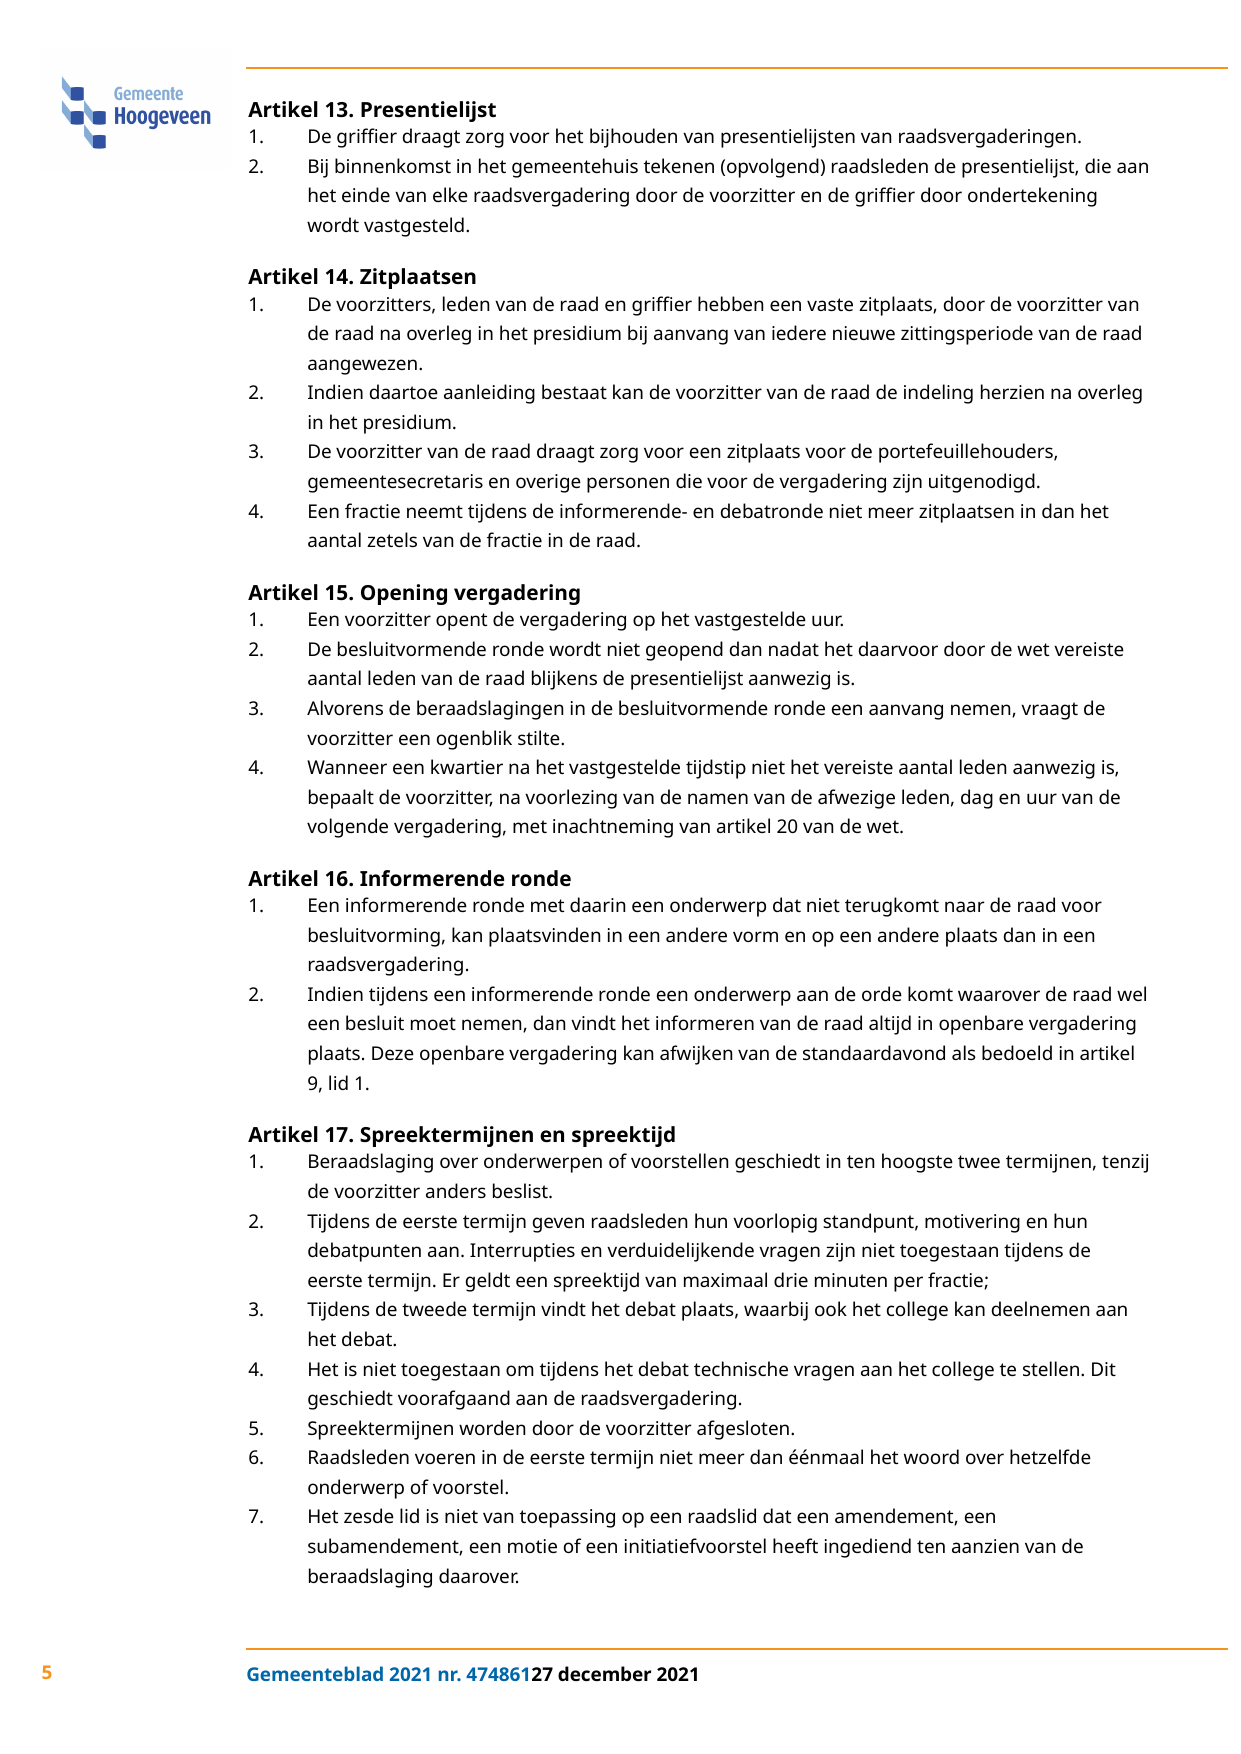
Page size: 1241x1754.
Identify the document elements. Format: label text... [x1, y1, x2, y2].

list Een voorzitter opent de vergadering op het vastgestelde uur. [248, 606, 1152, 632]
text Artikel 17. Spreektermijnen en spreektijd [248, 1120, 1152, 1149]
list Wanneer een kwartier na het vastgestelde tijdstip niet het vereiste aantal leden aanwezig is, bepaalt de voorzitter, na voorlezing van de namen van de afwezige leden, dag en uur van de volgende vergadering, met inachtneming van artikel 20 van de wet. [248, 754, 1152, 839]
list Tijdens de tweede termijn vindt het debat plaats, waarbij ook het college kan deelnemen aan het debat. [248, 1297, 1152, 1352]
list De voorzitter van de raad draagt zorg voor een zitplaats voor de portefeuillehouders, gemeentesecretaris en overige personen die voor de vergadering zijn uitgenodigd. [248, 439, 1152, 494]
text Artikel 15. Opening vergadering [248, 578, 1152, 606]
list Tijdens de eerste termijn geven raadsleden hun voorlopig standpunt, motivering en hun debatpunten aan. Interrupties en verduidelijkende vragen zijn niet toegestaan tijdens de eerste termijn. Er geldt een spreektijd van maximaal drie minuten per fractie; [248, 1208, 1152, 1293]
list Een informerende ronde met daarin een onderwerp dat niet terugkomt naar de raad voor besluitvorming, kan plaatsvinden in een andere vorm en op een andere plaats dan in een raadsvergadering. [248, 892, 1152, 977]
list Bij binnenkomst in het gemeentehuis tekenen (opvolgend) raadsleden de presentielijst, die aan het einde van elke raadsvergadering door de voorzitter en de griffier door ondertekening wordt vastgesteld. [248, 153, 1152, 238]
list Indien tijdens een informerende ronde een onderwerp aan de orde komt waarover de raad wel een besluit moet nemen, dan vindt het informeren van de raad altijd in openbare vergadering plaats. Deze openbare vergadering kan afwijken van de standaardavond als bedoeld in artikel 9, lid 1. [248, 981, 1152, 1096]
list Het is niet toegestaan om tijdens het debat technische vragen aan het college te stellen. Dit geschiedt voorafgaand aan de raadsvergadering. [248, 1356, 1152, 1411]
text Artikel 13. Presentielijst [248, 95, 1152, 123]
list Een fractie neemt tijdens de informerende- en debatronde niet meer zitplaatsen in dan het aantal zetels van de fractie in de raad. [248, 498, 1152, 553]
list Raadsleden voeren in de eerste termijn niet meer dan éénmaal het woord over hetzelfde onderwerp of voorstel. [248, 1444, 1152, 1500]
picture [41, 47, 231, 172]
list De griffier draagt zorg voor het bijhouden van presentielijsten van raadsvergaderingen. [248, 123, 1152, 149]
text Artikel 14. Zitplaatsen [248, 262, 1152, 291]
list Indien daartoe aanleiding bestaat kan de voorzitter van de raad de indeling herzien na overleg in het presidium. [248, 379, 1152, 435]
text Artikel 16. Informerende ronde [248, 864, 1152, 892]
list De voorzitters, leden van de raad en griffier hebben een vaste zitplaats, door de voorzitter van de raad na overleg in het presidium bij aanvang van iedere nieuwe zittingsperiode van de raad aangewezen. [248, 291, 1152, 376]
list Beraadslaging over onderwerpen of voorstellen geschiedt in ten hoogste twee termijnen, tenzij de voorzitter anders beslist. [248, 1149, 1152, 1204]
list Het zesde lid is niet van toepassing op een raadslid dat een amendement, een subamendement, een motie of een initiatiefvoorstel heeft ingediend ten aanzien van de beraadslaging daarover. [248, 1504, 1152, 1588]
list Alvorens de beraadslagingen in de besluitvormende ronde een aanvang nemen, vraagt de voorzitter een ogenblik stilte. [248, 695, 1152, 750]
list Spreektermijnen worden door de voorzitter afgesloten. [248, 1415, 1152, 1441]
list De besluitvormende ronde wordt niet geopend dan nadat het daarvoor door de wet vereiste aantal leden van de raad blijkens de presentielijst aanwezig is. [248, 636, 1152, 691]
